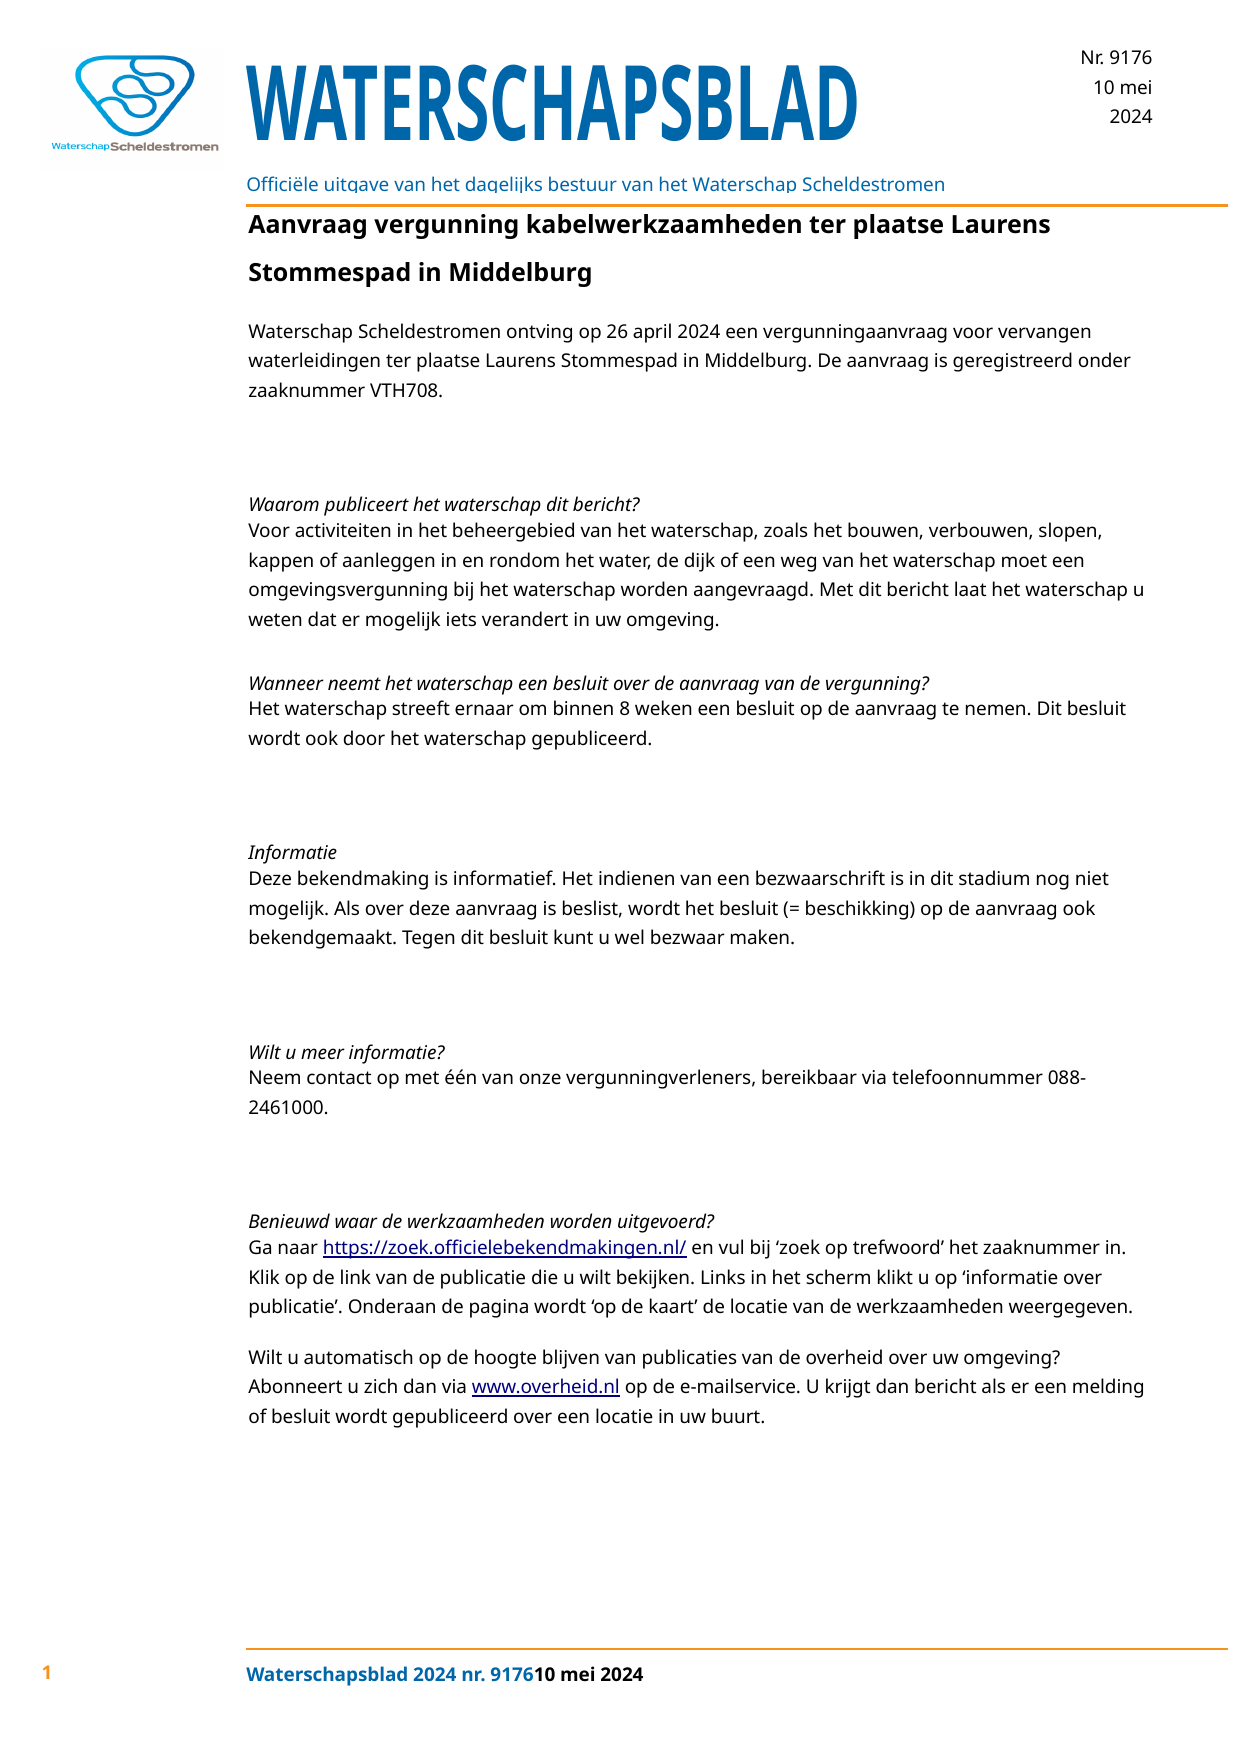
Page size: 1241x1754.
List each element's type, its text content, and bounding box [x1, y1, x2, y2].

text Het waterschap streeft ernaar om binnen 8 weken een besluit op de aanvraag te nemen. Dit besluit wordt ook door het waterschap gepubliceerd. [248, 696, 1152, 751]
text Aanvraag vergunning kabelwerkzaamheden ter plaatse Laurens Stommespad in Middelburg [248, 207, 1152, 288]
text Voor activiteiten in het beheergebied van het waterschap, zoals het bouwen, verbouwen, slopen, kappen of aanleggen in en rondom het water, de dijk of een weg van het waterschap moet een omgevingsvergunning bij het waterschap worden aangevraagd. Met dit bericht laat het waterschap u weten dat er mogelijk iets verandert in uw omgeving. [248, 517, 1152, 632]
text Deze bekendmaking is informatief. Het indienen van een bezwaarschrift is in dit stadium nog niet mogelijk. Als over deze aanvraag is beslist, wordt het besluit (= beschikking) op de aanvraag ook bekendgemaakt. Tegen dit besluit kunt u wel bezwaar maken. [248, 865, 1152, 950]
text Informatie [248, 839, 1152, 865]
text Waarom publiceert het waterschap dit bericht? [248, 491, 1152, 517]
text Ga naar https://zoek.officielebekendmakingen.nl/ en vul bij ‘zoek op trefwoord’ het zaaknummer in. Klik op de link van de publicatie die u wilt bekijken. Links in het scherm klikt u op ‘informatie over publicatie’. Onderaan de pagina wordt ‘op de kaart’ de locatie van de werkzaamheden weergegeven. [248, 1234, 1152, 1319]
text Neem contact op met één van onze vergunningverleners, bereikbaar via telefoonnummer 088-2461000. [248, 1064, 1152, 1120]
text Wilt u meer informatie? [248, 1039, 1152, 1064]
text Wilt u automatisch op de hoogte blijven van publicaties van de overheid over uw omgeving? Abonneert u zich dan via www.overheid.nl op de e-mailservice. U krijgt dan bericht als er een melding of besluit wordt gepubliceerd over een locatie in uw buurt. [248, 1344, 1152, 1429]
picture [41, 47, 231, 172]
text Wanneer neemt het waterschap een besluit over de aanvraag van de vergunning? [248, 670, 1152, 696]
text Benieuwd waar de werkzaamheden worden uitgevoerd? [248, 1208, 1152, 1234]
text Waterschap Scheldestromen ontving op 26 april 2024 een vergunningaanvraag voor vervangen waterleidingen ter plaatse Laurens Stommespad in Middelburg. De aanvraag is geregistreerd onder zaaknummer VTH708. [248, 318, 1152, 403]
